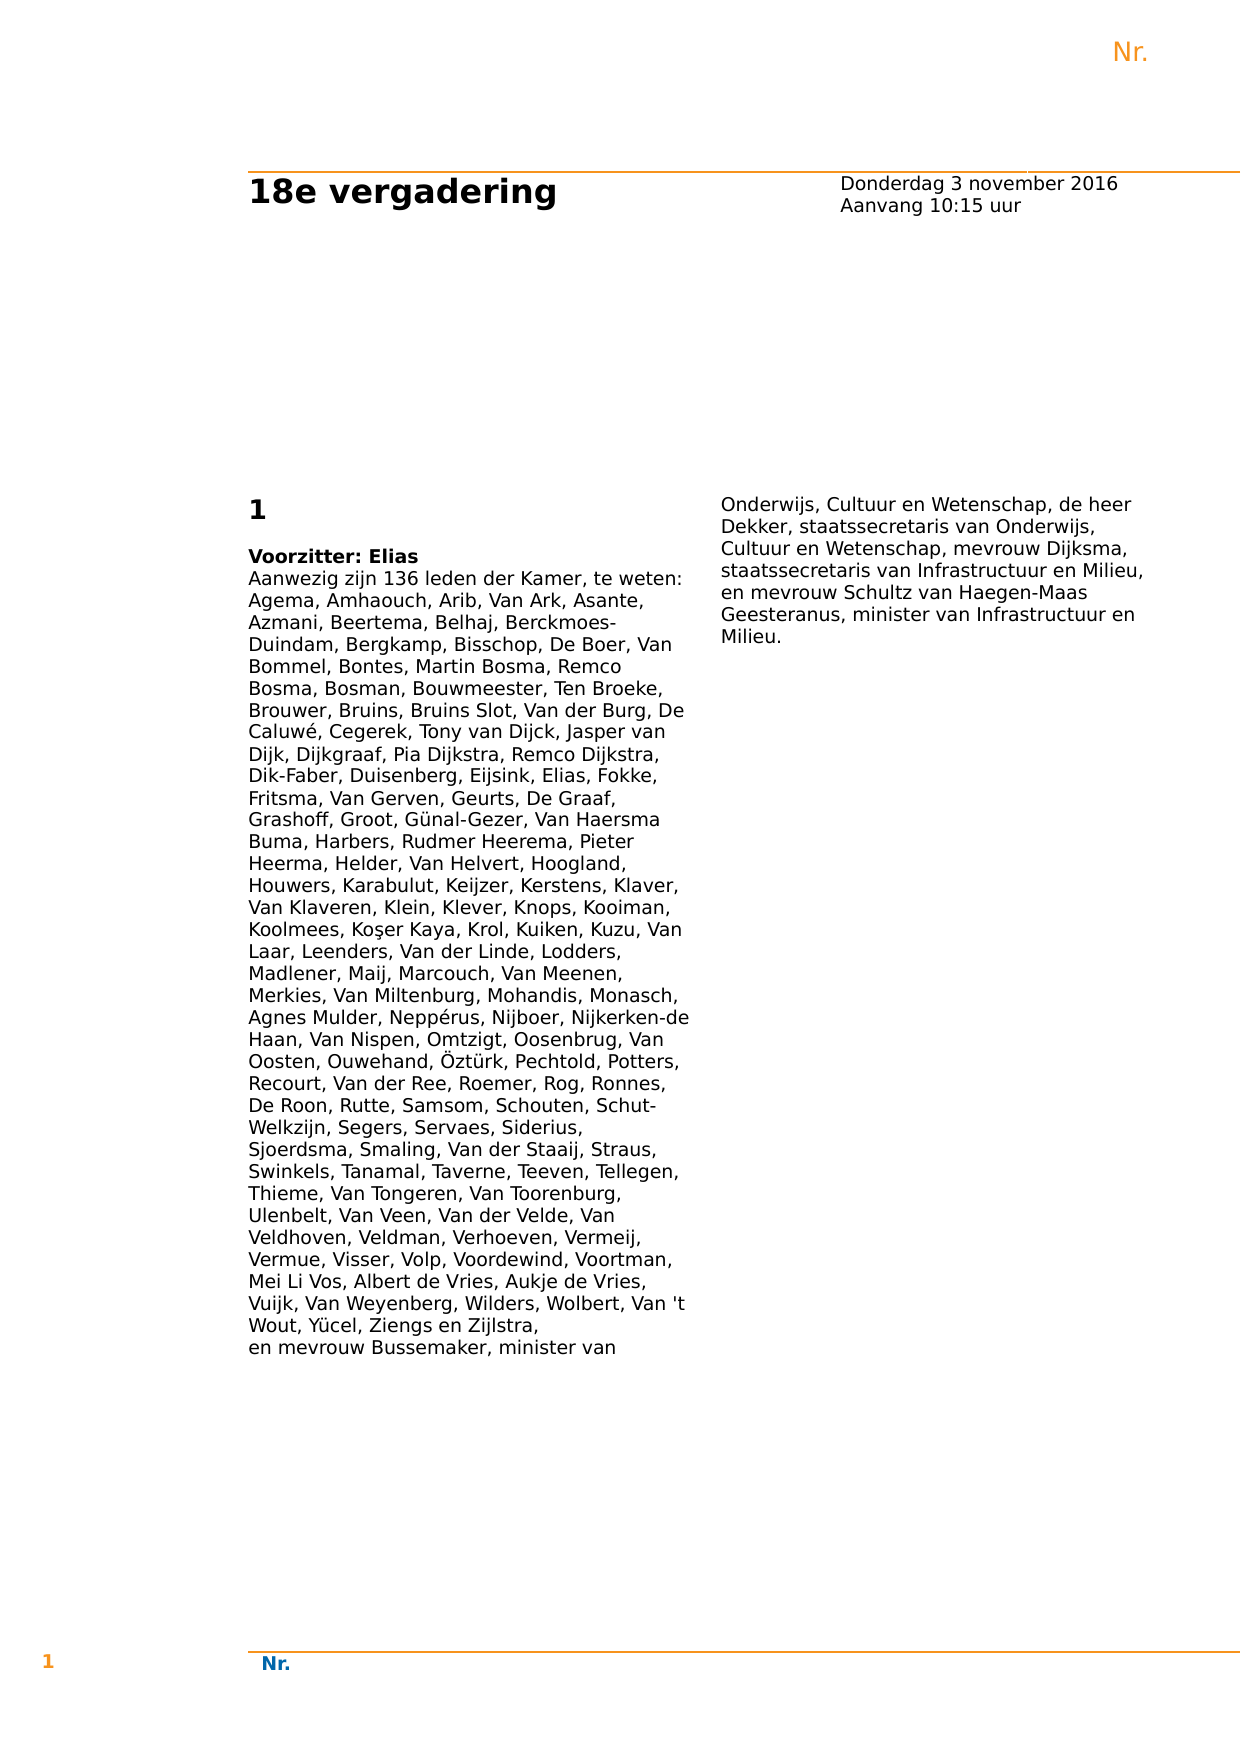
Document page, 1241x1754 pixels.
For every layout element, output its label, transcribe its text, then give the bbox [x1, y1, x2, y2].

table_header 18e vergadering [248, 173, 840, 217]
text Aanwezig zijn 136 leden der Kamer, te weten: [248, 568, 691, 589]
text Onderwijs, Cultuur en Wetenschap, de heer Dekker, staatssecretaris van Onderwijs, Cultuur en Wetenschap, mevrouw Dijksma, staatssecretaris van Infrastructuur en Milieu, en mevrouw Schultz van Haegen-Maas Geesteranus, minister van Infrastructuur en Milieu. [721, 494, 1163, 648]
text Agema, Amhaouch, Arib, Van Ark, Asante, Azmani, Beertema, Belhaj, Berckmoes-Duindam, Bergkamp, Bisschop, De Boer, Van Bommel, Bontes, Martin Bosma, Remco Bosma, Bosman, Bouwmeester, Ten Broeke, Brouwer, Bruins, Bruins Slot, Van der Burg, De Caluwé, Cegerek, Tony van Dijck, Jasper van Dijk, Dijkgraaf, Pia Dijkstra, Remco Dijkstra, Dik-Faber, Duisenberg, Eijsink, Elias, Fokke, Fritsma, Van Gerven, Geurts, De Graaf, Grashoff, Groot, Günal-Gezer, Van Haersma Buma, Harbers, Rudmer Heerema, Pieter Heerma, Helder, Van Helvert, Hoogland, Houwers, Karabulut, Keijzer, Kerstens, Klaver, Van Klaveren, Klein, Klever, Knops, Kooiman, Koolmees, Koşer Kaya, Krol, Kuiken, Kuzu, Van Laar, Leenders, Van der Linde, Lodders, Madlener, Maij, Marcouch, Van Meenen, Merkies, Van Miltenburg, Mohandis, Monasch, Agnes Mulder, Neppérus, Nijboer, Nijkerken-de Haan, Van Nispen, Omtzigt, Oosenbrug, Van Oosten, Ouwehand, Öztürk, Pechtold, Potters, Recourt, Van der Ree, Roemer, Rog, Ronnes, De Roon, Rutte, Samsom, Schouten, Schut-Welkzijn, Segers, Servaes, Siderius, Sjoerdsma, Smaling, Van der Staaij, Straus, Swinkels, Tanamal, Taverne, Teeven, Tellegen, Thieme, Van Tongeren, Van Toorenburg, Ulenbelt, Van Veen, Van der Velde, Van Veldhoven, Veldman, Verhoeven, Vermeij, Vermue, Visser, Volp, Voordewind, Voortman, Mei Li Vos, Albert de Vries, Aukje de Vries, Vuijk, Van Weyenberg, Wilders, Wolbert, Van 't Wout, Yücel, Ziengs en Zijlstra, [248, 589, 691, 1337]
text Voorzitter: Elias [248, 546, 691, 568]
table_cell Aanvang 10:15 uur [840, 195, 1163, 217]
title 1 [248, 494, 691, 526]
table_header Donderdag 3 november 2016 [840, 173, 1163, 195]
text en mevrouw Bussemaker, minister van [248, 1337, 691, 1359]
